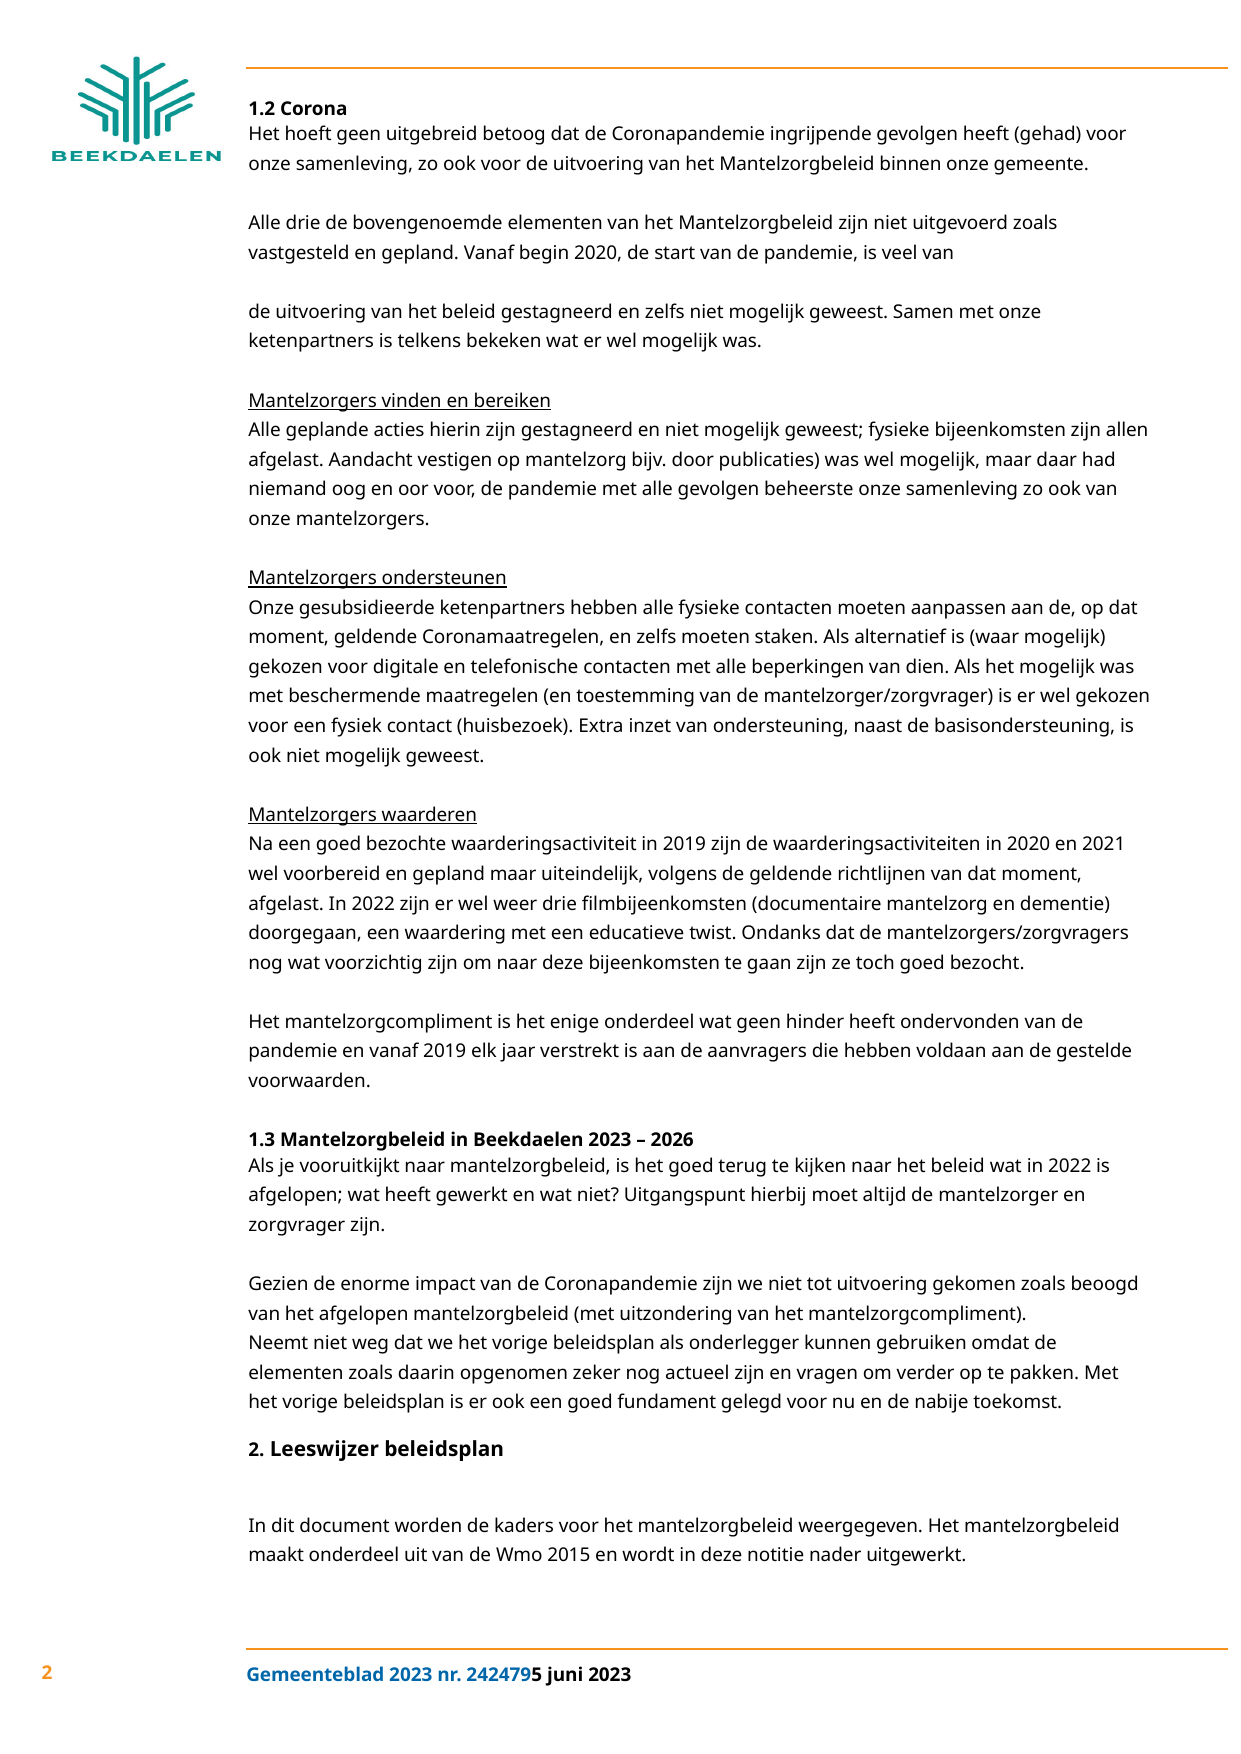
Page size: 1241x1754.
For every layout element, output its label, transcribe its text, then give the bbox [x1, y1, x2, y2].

text de uitvoering van het beleid gestagneerd en zelfs niet mogelijk geweest. Samen met onze ketenpartners is telkens bekeken wat er wel mogelijk was. [248, 298, 1152, 353]
text Na een goed bezochte waarderingsactiviteit in 2019 zijn de waarderingsactiviteiten in 2020 en 2021 wel voorbereid en gepland maar uiteindelijk, volgens de geldende richtlijnen van dat moment, afgelast. In 2022 zijn er wel weer drie filmbijeenkomsten (documentaire mantelzorg en dementie) doorgegaan, een waardering met een educatieve twist. Ondanks dat de mantelzorgers/zorgvragers nog wat voorzichtig zijn om naar deze bijeenkomsten te gaan zijn ze toch goed bezocht. [248, 831, 1152, 974]
text Het mantelzorgcompliment is het enige onderdeel wat geen hinder heeft ondervonden van de pandemie en vanaf 2019 elk jaar verstrekt is aan de aanvragers die hebben voldaan aan de gestelde voorwaarden. [248, 1008, 1152, 1093]
text 1.3 Mantelzorgbeleid in Beekdaelen 2023 – 2026 [248, 1126, 1152, 1152]
text Onze gesubsidieerde ketenpartners hebben alle fysieke contacten moeten aanpassen aan de, op dat moment, geldende Coronamaatregelen, en zelfs moeten staken. Als alternatief is (waar mogelijk) gekozen voor digitale en telefonische contacten met alle beperkingen van dien. Als het mogelijk was met beschermende maatregelen (en toestemming van de mantelzorger/zorgvrager) is er wel gekozen voor een fysiek contact (huisbezoek). Extra inzet van ondersteuning, naast de basisondersteuning, is ook niet mogelijk geweest. [248, 594, 1152, 767]
text Mantelzorgers vinden en bereiken [248, 387, 1152, 412]
picture [41, 47, 231, 172]
text Als je vooruitkijkt naar mantelzorgbeleid, is het goed terug te kijken naar het beleid wat in 2022 is afgelopen; wat heeft gewerkt en wat niet? Uitgangspunt hierbij moet altijd de mantelzorger en zorgvrager zijn. [248, 1152, 1152, 1237]
text Neemt niet weg dat we het vorige beleidsplan als onderlegger kunnen gebruiken omdat de elementen zoals daarin opgenomen zeker nog actueel zijn en vragen om verder op te pakken. Met het vorige beleidsplan is er ook een goed fundament gelegd voor nu en de nabije toekomst. [248, 1329, 1152, 1414]
text In dit document worden de kaders voor het mantelzorgbeleid weergegeven. Het mantelzorgbeleid maakt onderdeel uit van de Wmo 2015 en wordt in deze notitie nader uitgewerkt. [248, 1512, 1152, 1567]
text 2. Leeswijzer beleidsplan [248, 1434, 1152, 1463]
text Gezien de enorme impact van de Coronapandemie zijn we niet tot uitvoering gekomen zoals beoogd van het afgelopen mantelzorgbeleid (met uitzondering van het mantelzorgcompliment). [248, 1270, 1152, 1326]
text 1.2 Corona [248, 95, 1152, 121]
text Alle geplande acties hierin zijn gestagneerd en niet mogelijk geweest; fysieke bijeenkomsten zijn allen afgelast. Aandacht vestigen op mantelzorg bijv. door publicaties) was wel mogelijk, maar daar had niemand oog en oor voor, de pandemie met alle gevolgen beheerste onze samenleving zo ook van onze mantelzorgers. [248, 416, 1152, 531]
text Mantelzorgers waarderen [248, 801, 1152, 827]
text Mantelzorgers ondersteunen [248, 564, 1152, 590]
text Het hoeft geen uitgebreid betoog dat de Coronapandemie ingrijpende gevolgen heeft (gehad) voor onze samenleving, zo ook voor de uitvoering van het Mantelzorgbeleid binnen onze gemeente. [248, 121, 1152, 176]
text Alle drie de bovengenoemde elementen van het Mantelzorgbeleid zijn niet uitgevoerd zoals vastgesteld en gepland. Vanaf begin 2020, de start van de pandemie, is veel van [248, 209, 1152, 264]
